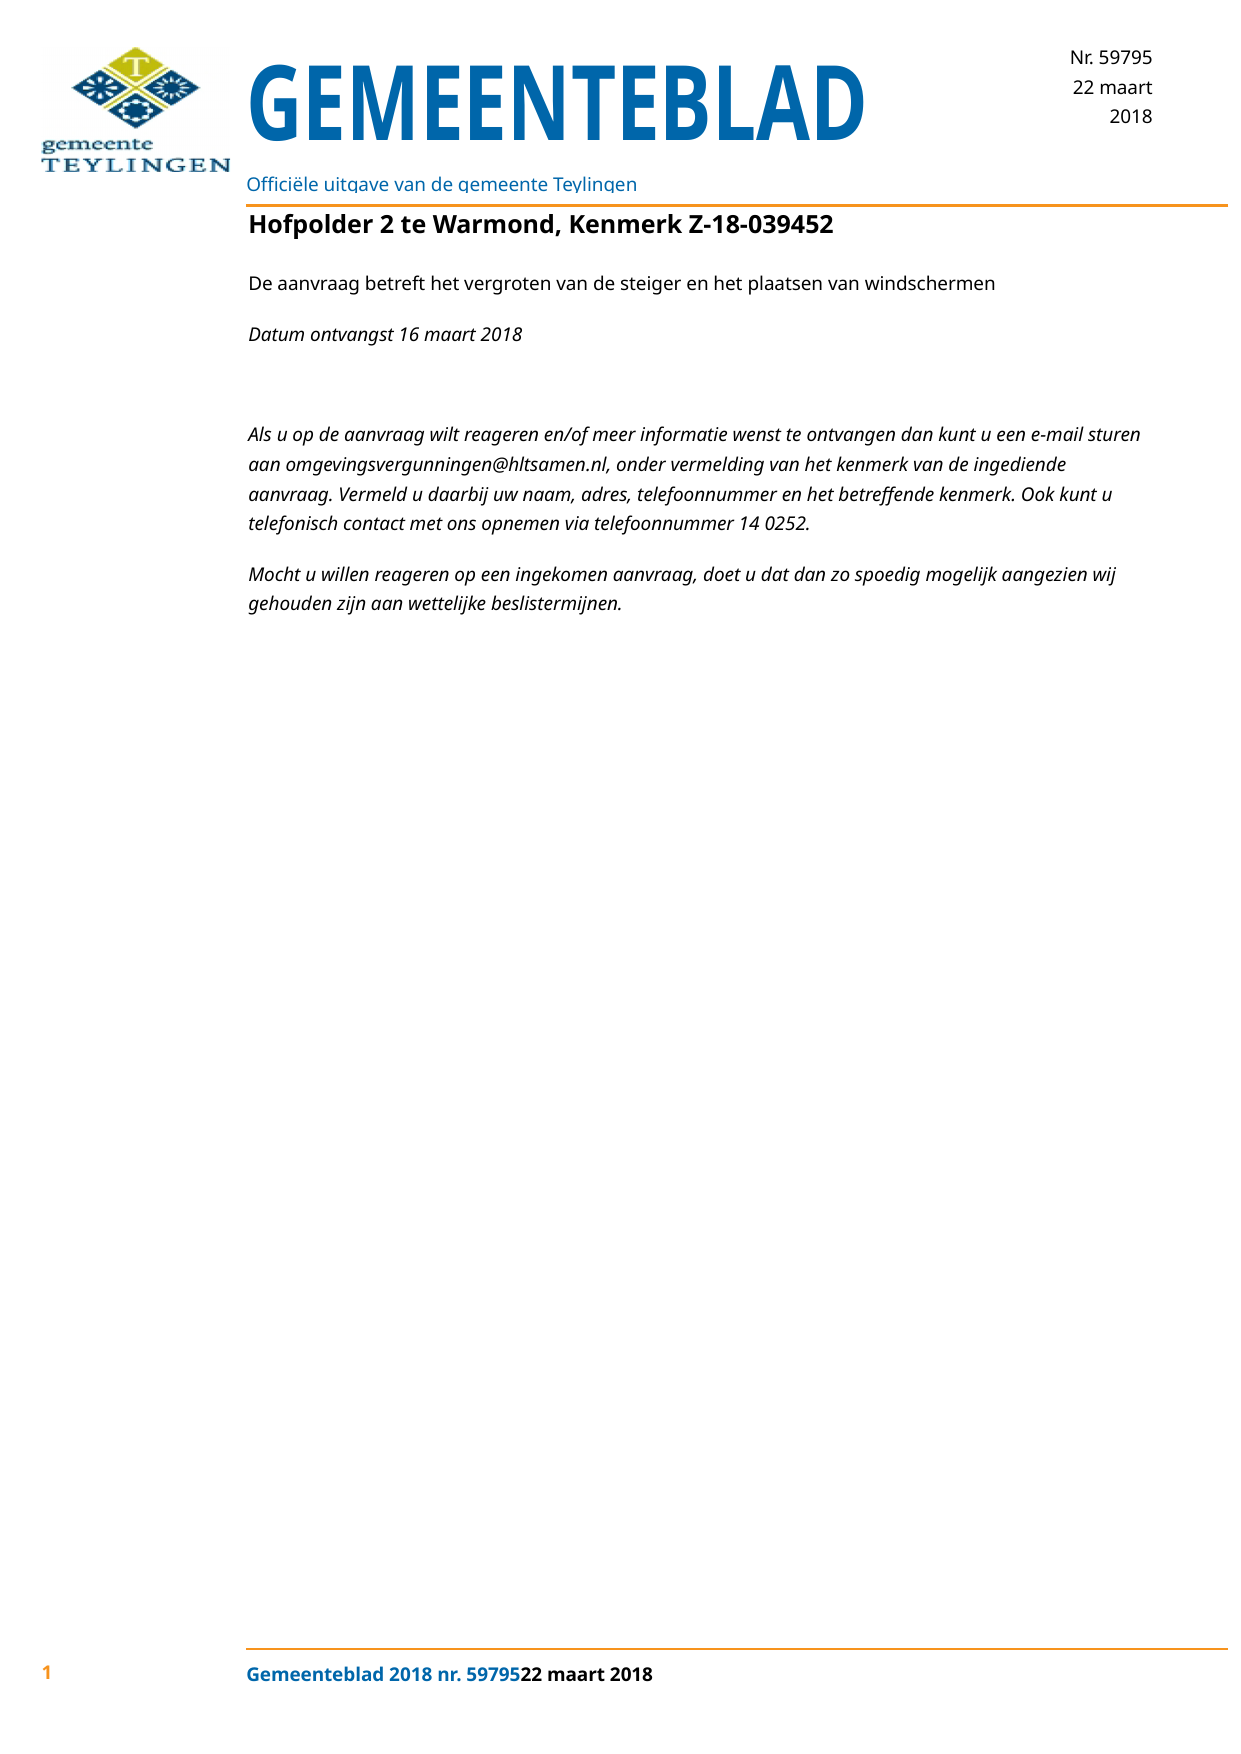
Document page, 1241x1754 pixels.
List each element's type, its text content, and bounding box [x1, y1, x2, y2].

text De aanvraag betreft het vergroten van de steiger en het plaatsen van windschermen [248, 270, 1152, 296]
text Mocht u willen reageren op een ingekomen aanvraag, doet u dat dan zo spoedig mogelijk aangezien wij gehouden zijn aan wettelijke beslistermijnen. [248, 561, 1152, 616]
text Hofpolder 2 te Warmond, Kenmerk Z-18-039452 [248, 207, 1152, 241]
text Datum ontvangst 16 maart 2018 [248, 321, 1152, 346]
picture [41, 47, 231, 172]
text Als u op de aanvraag wilt reageren en/of meer informatie wenst te ontvangen dan kunt u een e-mail sturen aan omgevingsvergunningen@hltsamen.nl, onder vermelding van het kenmerk van de ingediende aanvraag. Vermeld u daarbij uw naam, adres, telefoonnummer en het betreffende kenmerk. Ook kunt u telefonisch contact met ons opnemen via telefoonnummer 14 0252. [248, 422, 1152, 536]
